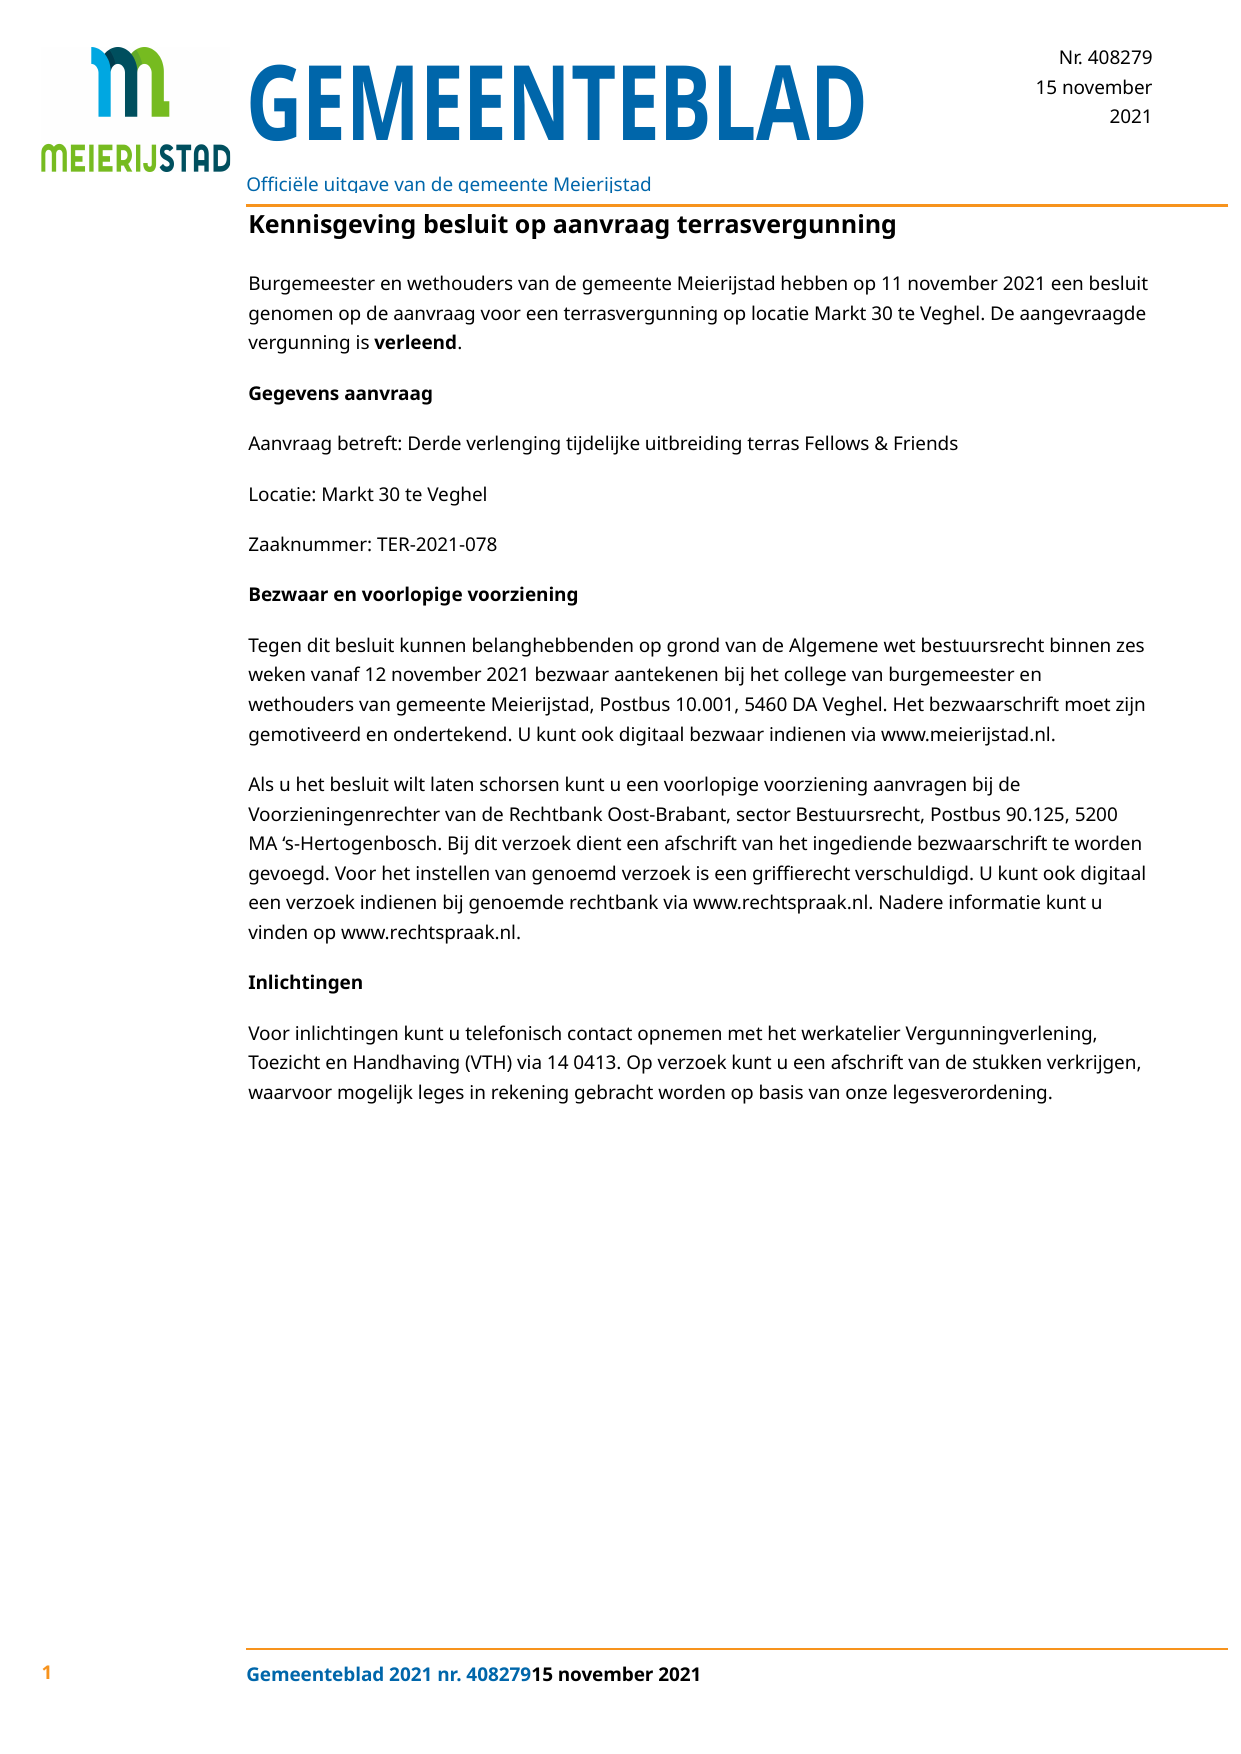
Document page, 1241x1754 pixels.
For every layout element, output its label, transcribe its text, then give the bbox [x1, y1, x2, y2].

text Burgemeester en wethouders van de gemeente Meierijstad hebben op 11 november 2021 een besluit genomen op de aanvraag voor een terrasvergunning op locatie Markt 30 te Veghel. De aangevraagde vergunning is verleend. [248, 270, 1152, 355]
text Inlichtingen [248, 969, 1152, 995]
text Bezwaar en voorlopige voorziening [248, 582, 1152, 607]
text Tegen dit besluit kunnen belanghebbenden op grond van de Algemene wet bestuursrecht binnen zes weken vanaf 12 november 2021 bezwaar aantekenen bij het college van burgemeester en wethouders van gemeente Meierijstad, Postbus 10.001, 5460 DA Veghel. Het bezwaarschrift moet zijn gemotiveerd en ondertekend. U kunt ook digitaal bezwaar indienen via www.meierijstad.nl. [248, 632, 1152, 746]
text Aanvraag betreft: Derde verlenging tijdelijke uitbreiding terras Fellows & Friends [248, 430, 1152, 456]
text Voor inlichtingen kunt u telefonisch contact opnemen met het werkatelier Vergunningverlening, Toezicht en Handhaving (VTH) via 14 0413. Op verzoek kunt u een afschrift van de stukken verkrijgen, waarvoor mogelijk leges in rekening gebracht worden op basis van onze legesverordening. [248, 1020, 1152, 1105]
text Kennisgeving besluit op aanvraag terrasvergunning [248, 207, 1152, 241]
text Als u het besluit wilt laten schorsen kunt u een voorlopige voorziening aanvragen bij de Voorzieningenrechter van de Rechtbank Oost-Brabant, sector Bestuursrecht, Postbus 90.125, 5200 MA ‘s-Hertogenbosch. Bij dit verzoek dient een afschrift van het ingediende bezwaarschrift te worden gevoegd. Voor het instellen van genoemd verzoek is een griffierecht verschuldigd. U kunt ook digitaal een verzoek indienen bij genoemde rechtbank via www.rechtspraak.nl. Nadere informatie kunt u vinden op www.rechtspraak.nl. [248, 771, 1152, 945]
picture [41, 47, 231, 172]
text Gegevens aanvraag [248, 380, 1152, 406]
text Zaaknummer: TER-2021-078 [248, 531, 1152, 557]
text Locatie: Markt 30 te Veghel [248, 481, 1152, 506]
